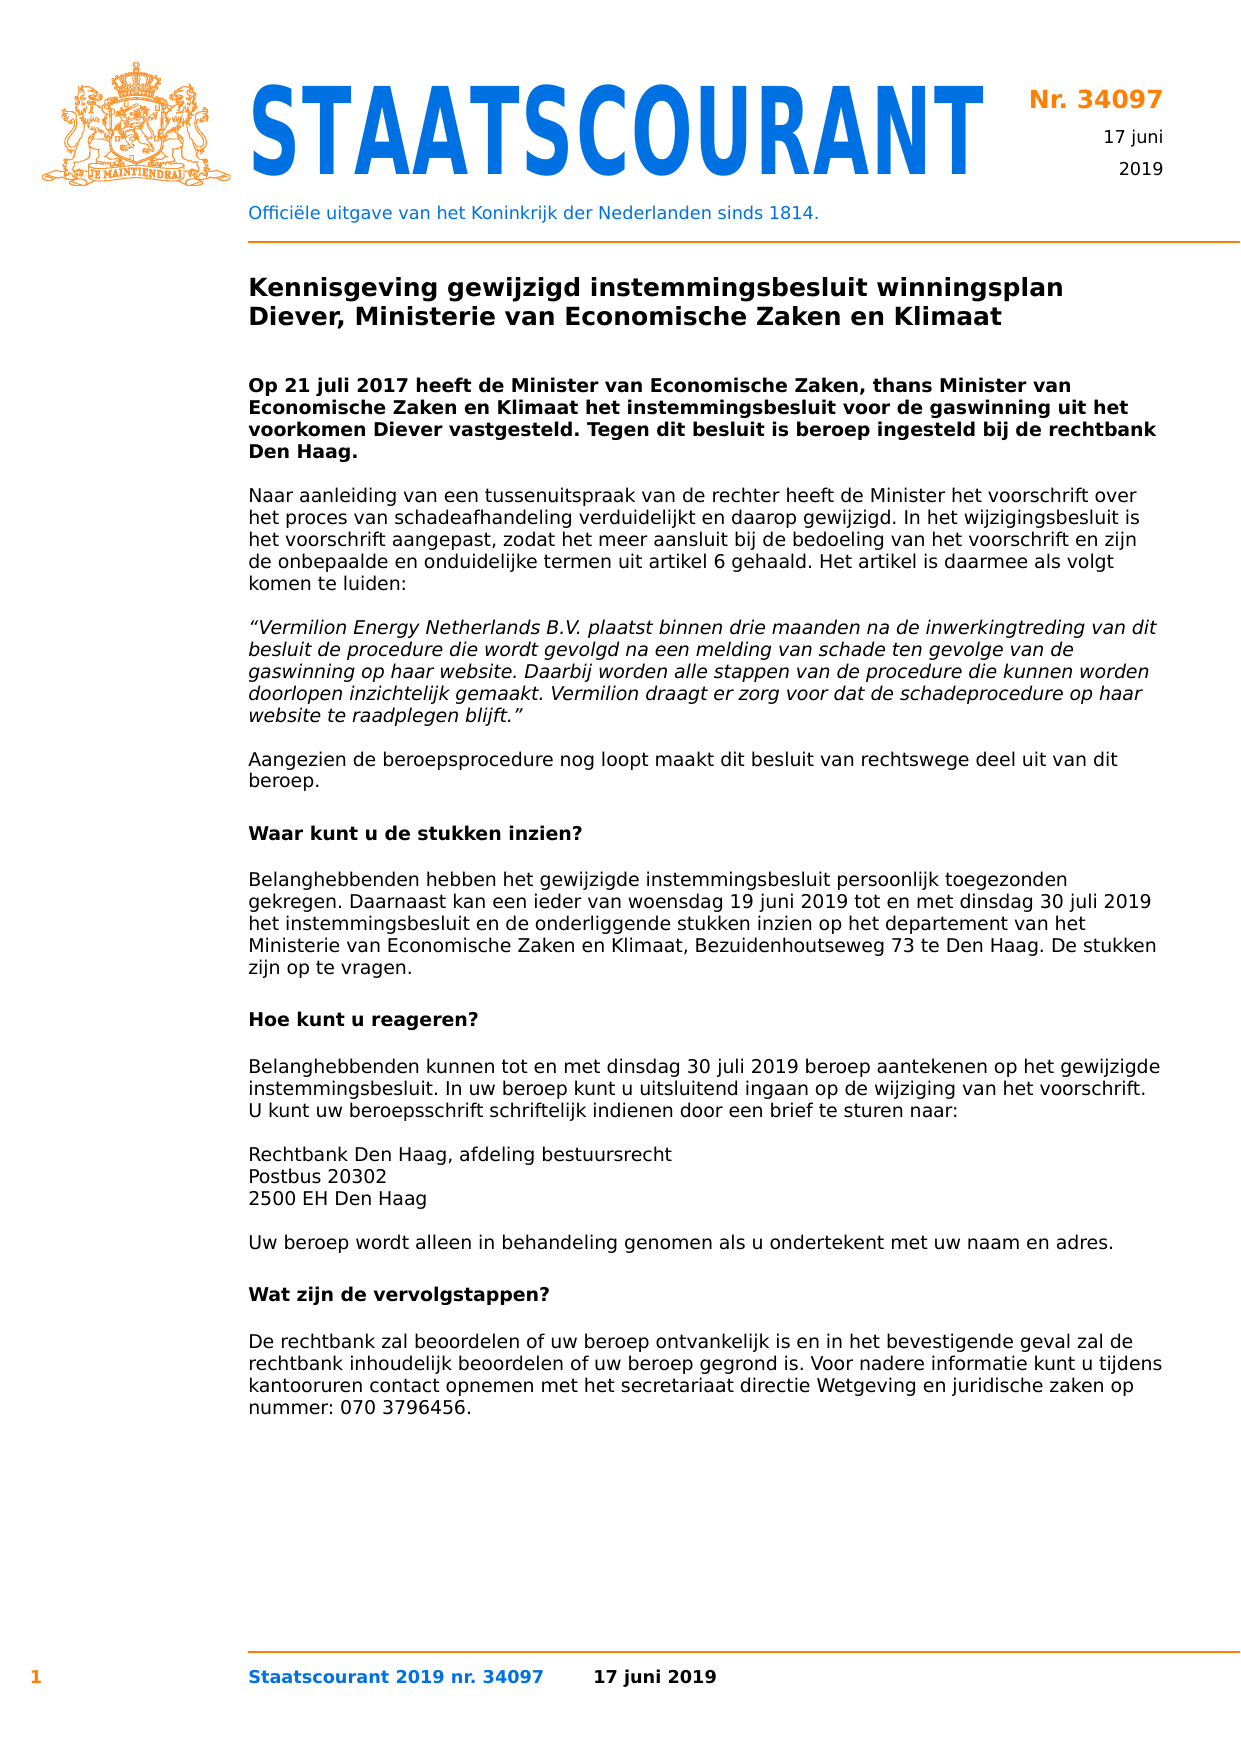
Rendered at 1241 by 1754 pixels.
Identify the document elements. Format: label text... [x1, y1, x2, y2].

subtitle Kennisgeving gewijzigd instemmingsbesluit winningsplan Diever, Ministerie van Economische Zaken en Klimaat [248, 273, 1163, 331]
picture [41, 62, 231, 186]
text Uw beroep wordt alleen in behandeling genomen als u ondertekent met uw naam en adres. [248, 1232, 1163, 1254]
text Postbus 20302 [248, 1166, 1163, 1188]
text Belanghebbenden hebben het gewijzigde instemmingsbesluit persoonlijk toegezonden gekregen. Daarnaast kan een ieder van woensdag 19 juni 2019 tot en met dinsdag 30 juli 2019 het instemmingsbesluit en de onderliggende stukken inzien op het departement van het Ministerie van Economische Zaken en Klimaat, Bezuidenhoutseweg 73 te Den Haag. De stukken zijn op te vragen. [248, 869, 1163, 979]
text Op 21 juli 2017 heeft de Minister van Economische Zaken, thans Minister van Economische Zaken en Klimaat het instemmingsbesluit voor de gaswinning uit het voorkomen Diever vastgesteld. Tegen dit besluit is beroep ingesteld bij de rechtbank Den Haag. [248, 375, 1163, 463]
table_header STAATSCOURANT [248, 62, 998, 203]
subtitle Hoe kunt u reageren? [248, 1009, 1163, 1031]
text Rechtbank Den Haag, afdeling bestuursrecht [248, 1144, 1163, 1166]
text Aangezien de beroepsprocedure nog loopt maakt dit besluit van rechtswege deel uit van dit beroep. [248, 748, 1163, 792]
subtitle Waar kunt u de stukken inzien? [248, 822, 1163, 844]
table_cell 2019 [998, 153, 1240, 203]
table_cell Officiële uitgave van het Koninkrijk der Nederlanden sinds 1814. [248, 203, 1240, 241]
table_header [25, 62, 248, 241]
table_header Nr. 34097 [998, 62, 1240, 121]
text De rechtbank zal beoordelen of uw beroep ontvankelijk is en in het bevestigende geval zal de rechtbank inhoudelijk beoordelen of uw beroep gegrond is. Voor nadere informatie kunt u tijdens kantooruren contact opnemen met het secretariaat directie Wetgeving en juridische zaken op nummer: 070 3796456. [248, 1331, 1163, 1419]
text 2500 EH Den Haag [248, 1188, 1163, 1210]
subtitle Wat zijn de vervolgstappen? [248, 1284, 1163, 1306]
text Belanghebbenden kunnen tot en met dinsdag 30 juli 2019 beroep aantekenen op het gewijzigde instemmingsbesluit. In uw beroep kunt u uitsluitend ingaan op de wijziging van het voorschrift. U kunt uw beroepsschrift schriftelijk indienen door een brief te sturen naar: [248, 1056, 1163, 1122]
text Naar aanleiding van een tussenuitspraak van de rechter heeft de Minister het voorschrift over het proces van schadeafhandeling verduidelijkt en daarop gewijzigd. In het wijzigingsbesluit is het voorschrift aangepast, zodat het meer aansluit bij de bedoeling van het voorschrift en zijn de onbepaalde en onduidelijke termen uit artikel 6 gehaald. Het artikel is daarmee als volgt komen te luiden: [248, 485, 1163, 595]
table_cell 17 juni [998, 121, 1240, 153]
text “Vermilion Energy Netherlands B.V. plaatst binnen drie maanden na de inwerkingtreding van dit besluit de procedure die wordt gevolgd na een melding van schade ten gevolge van de gaswinning op haar website. Daarbij worden alle stappen van de procedure die kunnen worden doorlopen inzichtelijk gemaakt. Vermilion draagt er zorg voor dat de schadeprocedure op haar website te raadplegen blijft.” [248, 617, 1163, 727]
